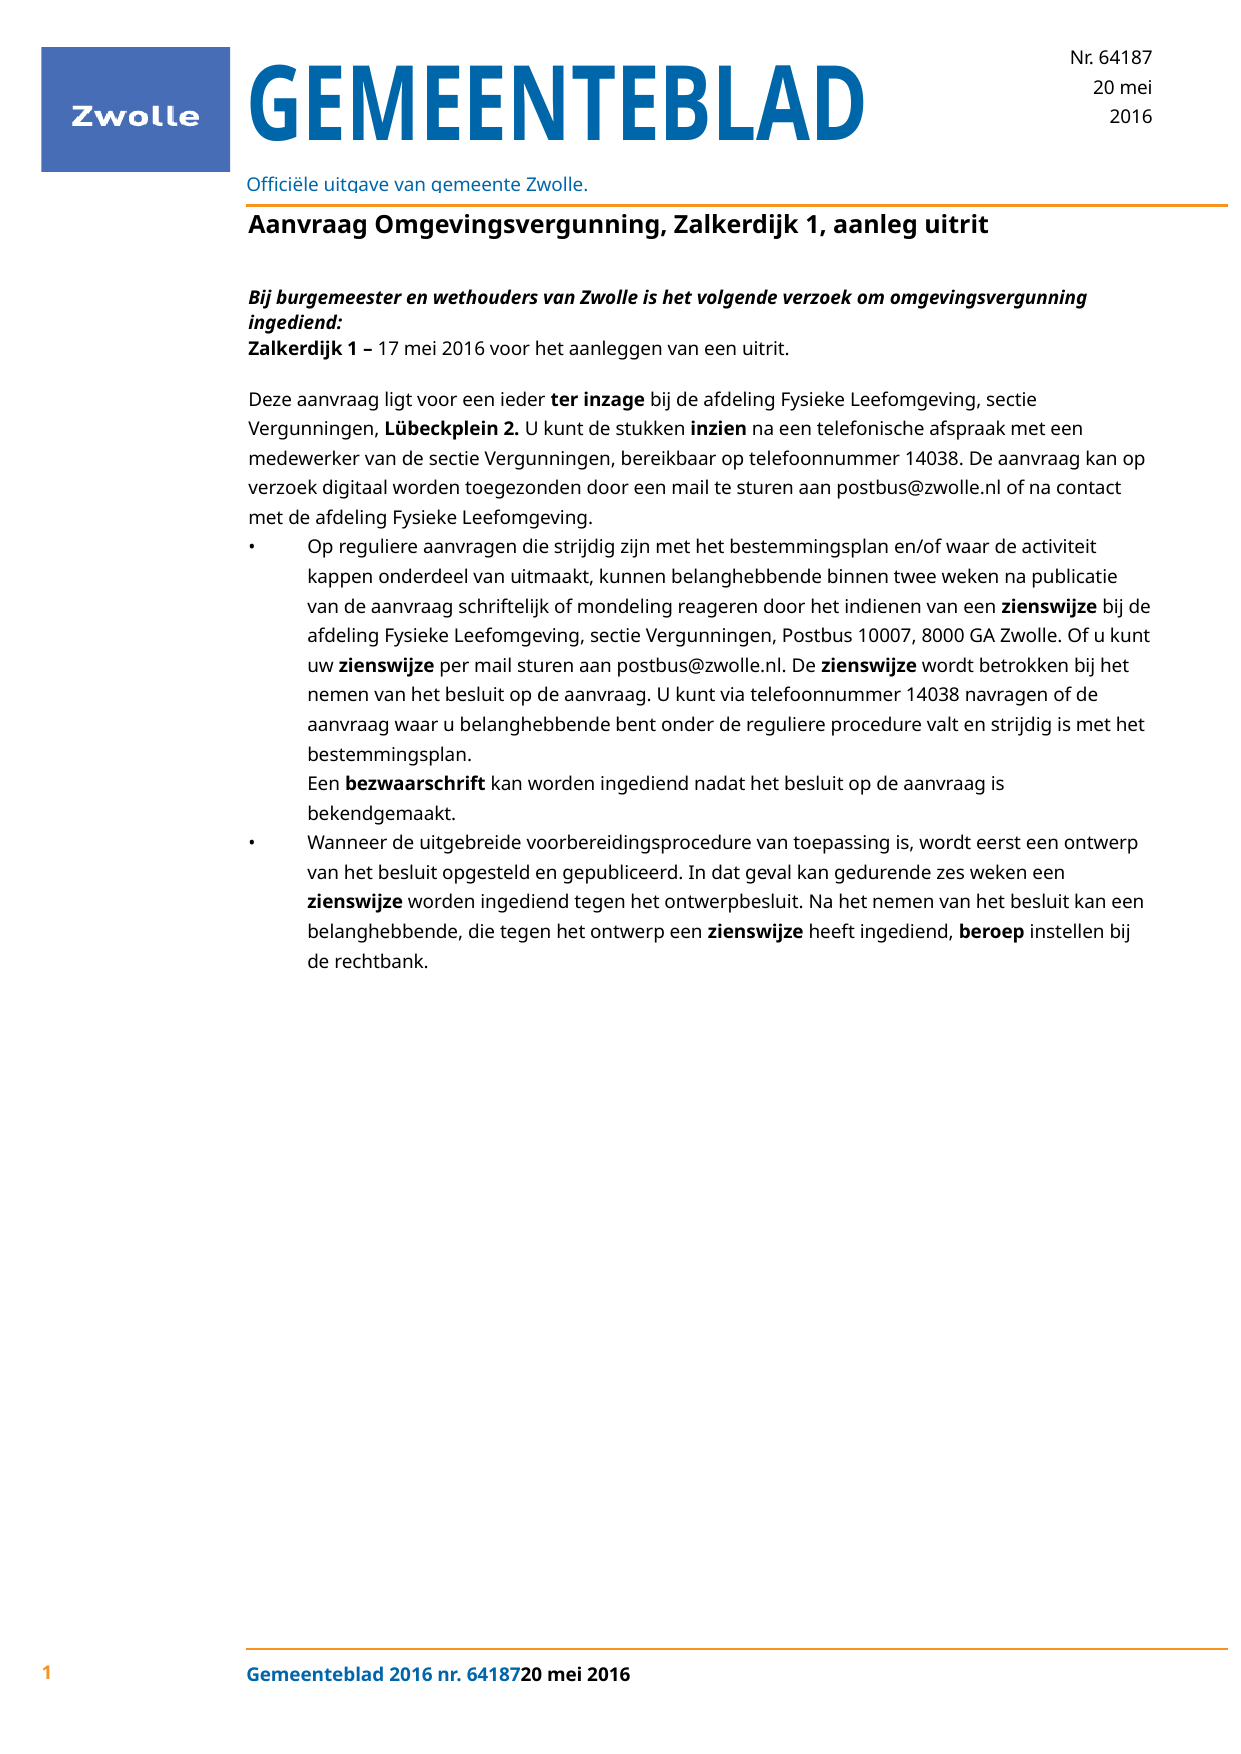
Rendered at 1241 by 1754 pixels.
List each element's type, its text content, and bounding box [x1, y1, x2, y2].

picture [41, 47, 231, 172]
text Bij burgemeester en wethouders van Zwolle is het volgende verzoek om omgevingsvergunning ingediend: [248, 284, 1152, 335]
text Deze aanvraag ligt voor een ieder ter inzage bij de afdeling Fysieke Leefomgeving, sectie Vergunningen, Lübeckplein 2. U kunt de stukken inzien na een telefonische afspraak met een medewerker van de sectie Vergunningen, bereikbaar op telefoonnummer 14038. De aanvraag kan op verzoek digitaal worden toegezonden door een mail te sturen aan postbus@zwolle.nl of na contact met de afdeling Fysieke Leefomgeving. [248, 386, 1152, 530]
list Wanneer de uitgebreide voorbereidingsprocedure van toepassing is, wordt eerst een ontwerp van het besluit opgesteld en gepubliceerd. In dat geval kan gedurende zes weken een zienswijze worden ingediend tegen het ontwerpbesluit. Na het nemen van het besluit kan een belanghebbende, die tegen het ontwerp een zienswijze heeft ingediend, beroep instellen bij de rechtbank. [248, 829, 1152, 973]
list Een bezwaarschrift kan worden ingediend nadat het besluit op de aanvraag is bekendgemaakt. [248, 770, 1152, 826]
list Op reguliere aanvragen die strijdig zijn met het bestemmingsplan en/of waar de activiteit kappen onderdeel van uitmaakt, kunnen belanghebbende binnen twee weken na publicatie van de aanvraag schriftelijk of mondeling reageren door het indienen van een zienswijze bij de afdeling Fysieke Leefomgeving, sectie Vergunningen, Postbus 10007, 8000 GA Zwolle. Of u kunt uw zienswijze per mail sturen aan postbus@zwolle.nl. De zienswijze wordt betrokken bij het nemen van het besluit op de aanvraag. U kunt via telefoonnummer 14038 navragen of de aanvraag waar u belanghebbende bent onder de reguliere procedure valt en strijdig is met het bestemmingsplan. [248, 534, 1152, 766]
text Aanvraag Omgevingsvergunning, Zalkerdijk 1, aanleg uitrit [248, 207, 1152, 241]
text Zalkerdijk 1 – 17 mei 2016 voor het aanleggen van een uitrit. [248, 335, 1152, 361]
